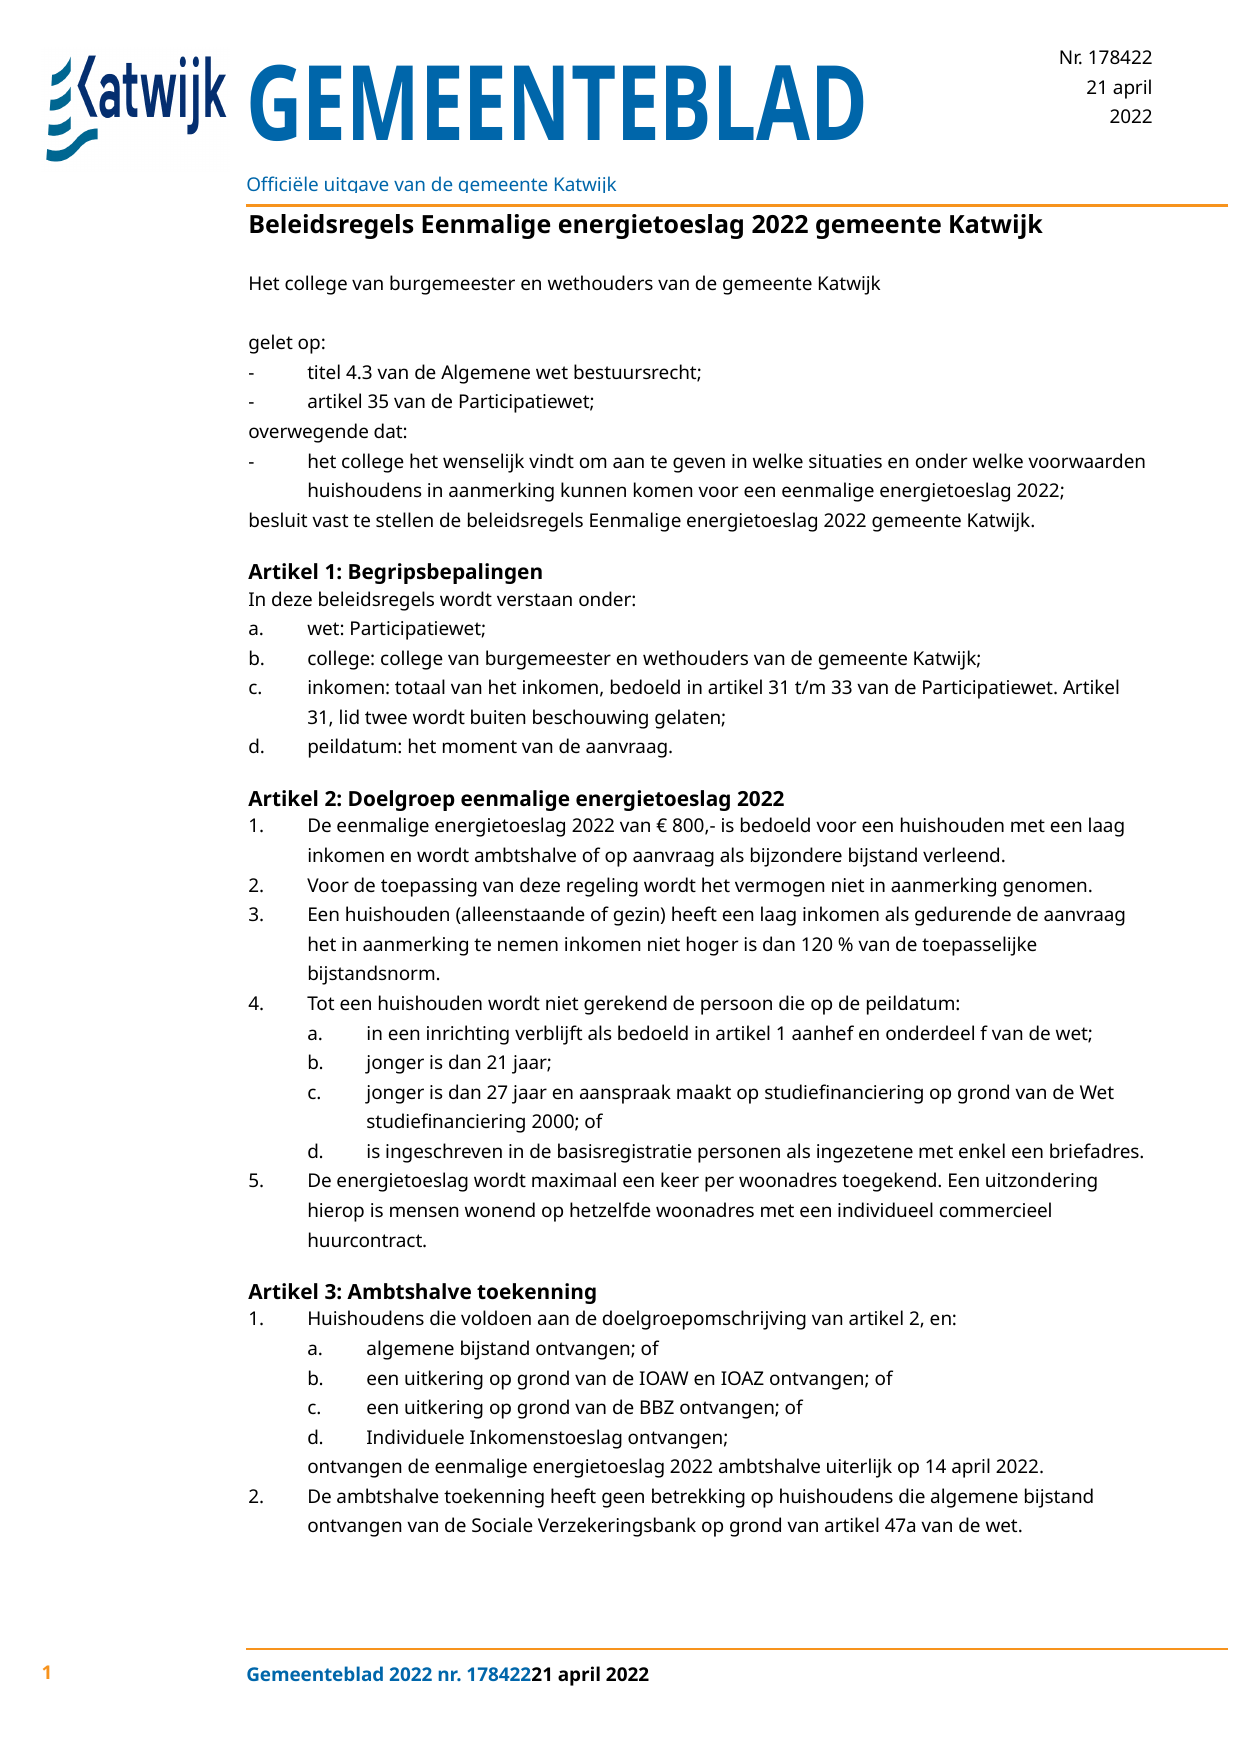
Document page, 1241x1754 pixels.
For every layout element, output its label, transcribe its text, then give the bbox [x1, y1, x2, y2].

list een uitkering op grond van de BBZ ontvangen; of [307, 1394, 1152, 1420]
text Beleidsregels Eenmalige energietoeslag 2022 gemeente Katwijk [248, 207, 1152, 241]
list Een huishouden (alleenstaande of gezin) heeft een laag inkomen als gedurende de aanvraag het in aanmerking te nemen inkomen niet hoger is dan 120 % van de toepasselijke bijstandsnorm. [248, 901, 1152, 986]
list Huishoudens die voldoen aan de doelgroepomschrijving van artikel 2, en: [248, 1306, 1152, 1331]
list algemene bijstand ontvangen; of [307, 1335, 1152, 1361]
picture [41, 47, 231, 172]
list college: college van burgemeester en wethouders van de gemeente Katwijk; [248, 645, 1152, 671]
list is ingeschreven in de basisregistratie personen als ingezetene met enkel een briefadres. [307, 1138, 1152, 1164]
list De energietoeslag wordt maximaal een keer per woonadres toegekend. Een uitzondering hierop is mensen wonend op hetzelfde woonadres met een individueel commercieel huurcontract. [248, 1168, 1152, 1252]
list De ambtshalve toekenning heeft geen betrekking op huishoudens die algemene bijstand ontvangen van de Sociale Verzekeringsbank op grond van artikel 47a van de wet. [248, 1483, 1152, 1538]
list een uitkering op grond van de IOAW en IOAZ ontvangen; of [307, 1365, 1152, 1391]
list artikel 35 van de Participatiewet; [248, 389, 1152, 414]
list ontvangen de eenmalige energietoeslag 2022 ambtshalve uiterlijk op 14 april 2022. [248, 1453, 1152, 1479]
list in een inrichting verblijft als bedoeld in artikel 1 aanhef en onderdeel f van de wet; [307, 1020, 1152, 1045]
list het college het wenselijk vindt om aan te geven in welke situaties en onder welke voorwaarden huishoudens in aanmerking kunnen komen voor een eenmalige energietoeslag 2022; [248, 448, 1152, 503]
list peildatum: het moment van de aanvraag. [248, 734, 1152, 759]
list inkomen: totaal van het inkomen, bedoeld in artikel 31 t/m 33 van de Participatiewet. Artikel 31, lid twee wordt buiten beschouwing gelaten; [248, 674, 1152, 730]
text Artikel 3: Ambtshalve toekenning [248, 1277, 1152, 1306]
text Artikel 2: Doelgroep eenmalige energietoeslag 2022 [248, 784, 1152, 813]
list Voor de toepassing van deze regeling wordt het vermogen niet in aanmerking genomen. [248, 872, 1152, 897]
text gelet op: [248, 329, 1152, 355]
list wet: Participatiewet; [248, 615, 1152, 641]
text In deze beleidsregels wordt verstaan onder: [248, 586, 1152, 612]
text besluit vast te stellen de beleidsregels Eenmalige energietoeslag 2022 gemeente Katwijk. [248, 507, 1152, 533]
text Het college van burgemeester en wethouders van de gemeente Katwijk [248, 270, 1152, 296]
list Individuele Inkomenstoeslag ontvangen; [307, 1424, 1152, 1450]
text overwegende dat: [248, 418, 1152, 444]
list Tot een huishouden wordt niet gerekend de persoon die op de peildatum: [248, 990, 1152, 1016]
list titel 4.3 van de Algemene wet bestuursrecht; [248, 359, 1152, 385]
text Artikel 1: Begripsbepalingen [248, 557, 1152, 586]
list jonger is dan 27 jaar en aanspraak maakt op studiefinanciering op grond van de Wet studiefinanciering 2000; of [307, 1079, 1152, 1134]
list jonger is dan 21 jaar; [307, 1049, 1152, 1075]
list De eenmalige energietoeslag 2022 van € 800,- is bedoeld voor een huishouden met een laag inkomen en wordt ambtshalve of op aanvraag als bijzondere bijstand verleend. [248, 813, 1152, 868]
